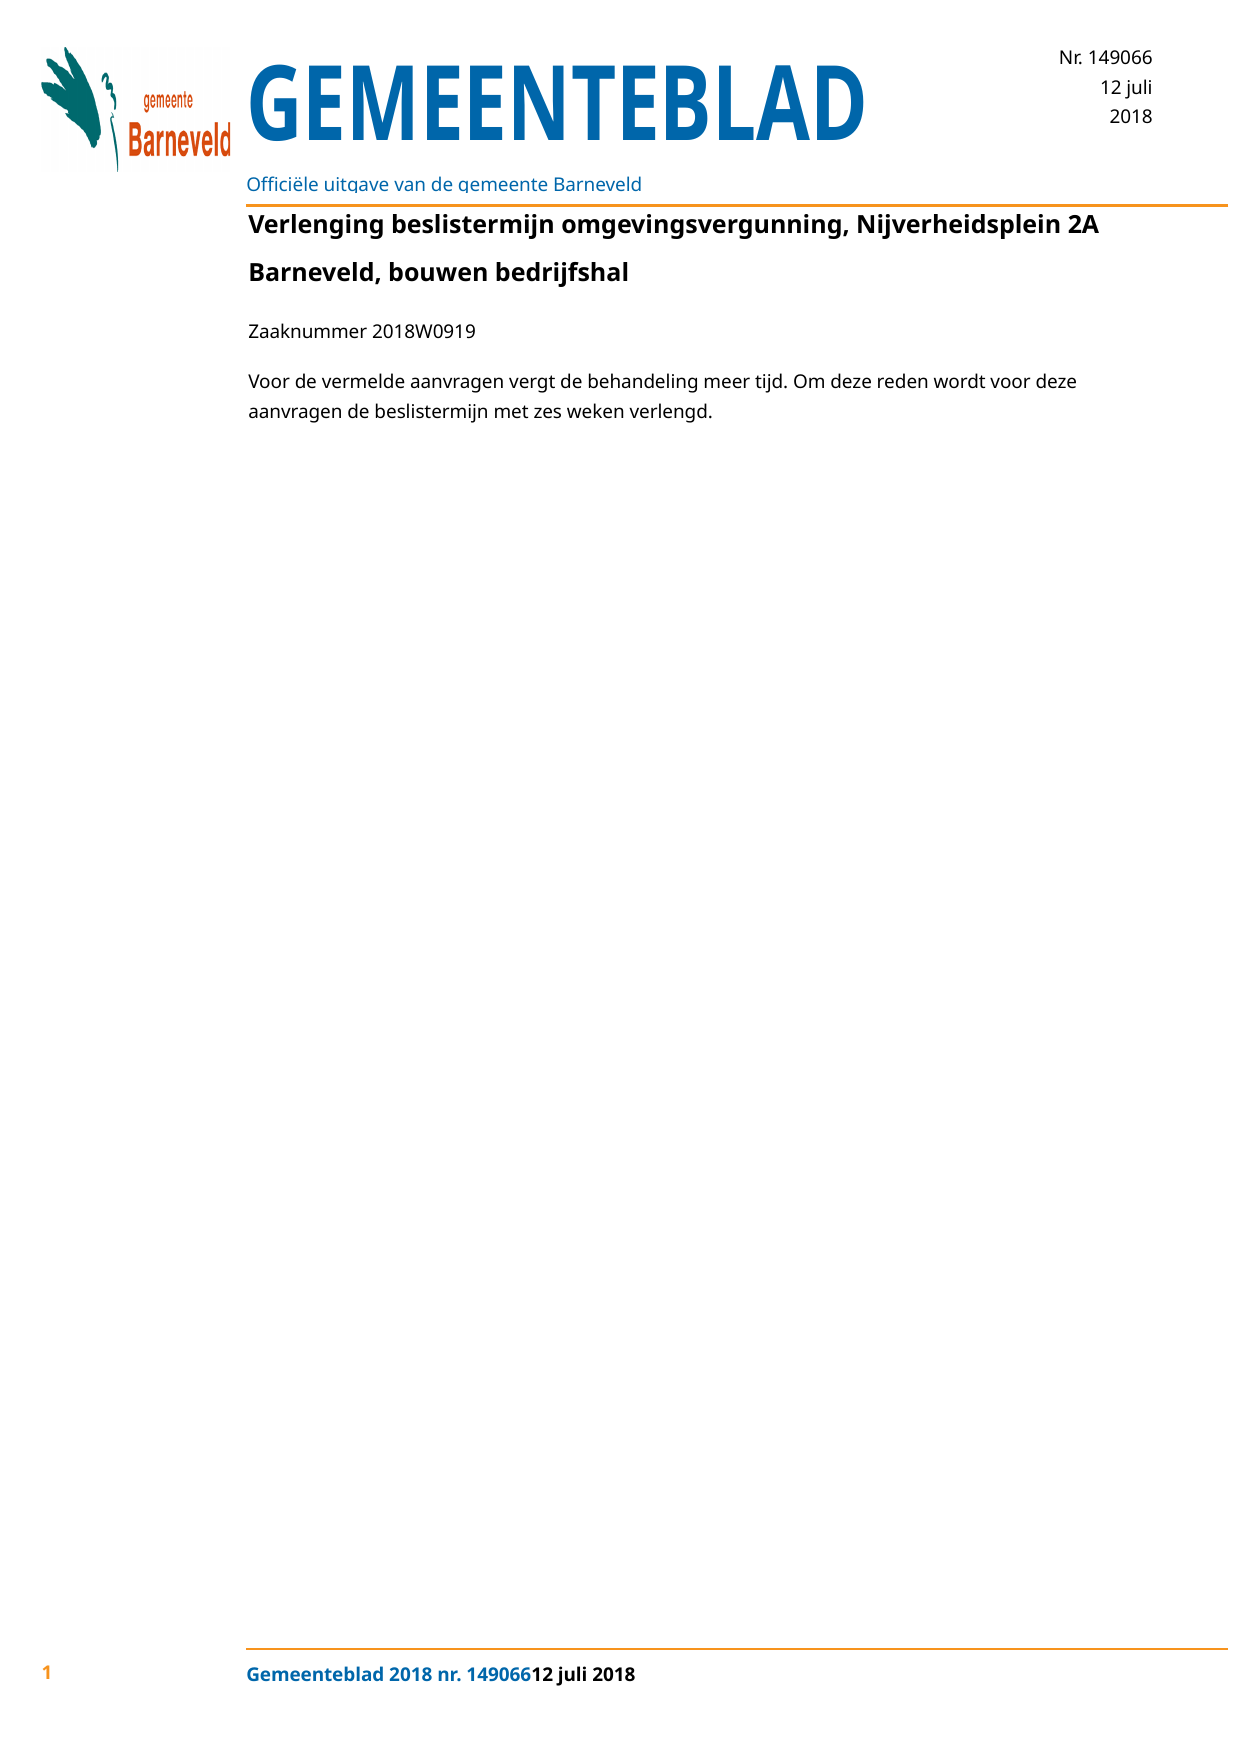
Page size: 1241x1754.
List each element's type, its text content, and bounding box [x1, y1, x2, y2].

picture [41, 47, 231, 172]
text Verlenging beslistermijn omgevingsvergunning, Nijverheidsplein 2A Barneveld, bouwen bedrijfshal [248, 207, 1152, 288]
text Voor de vermelde aanvragen vergt de behandeling meer tijd. Om deze reden wordt voor deze aanvragen de beslistermijn met zes weken verlengd. [248, 368, 1152, 424]
text Zaaknummer 2018W0919 [248, 318, 1152, 344]
